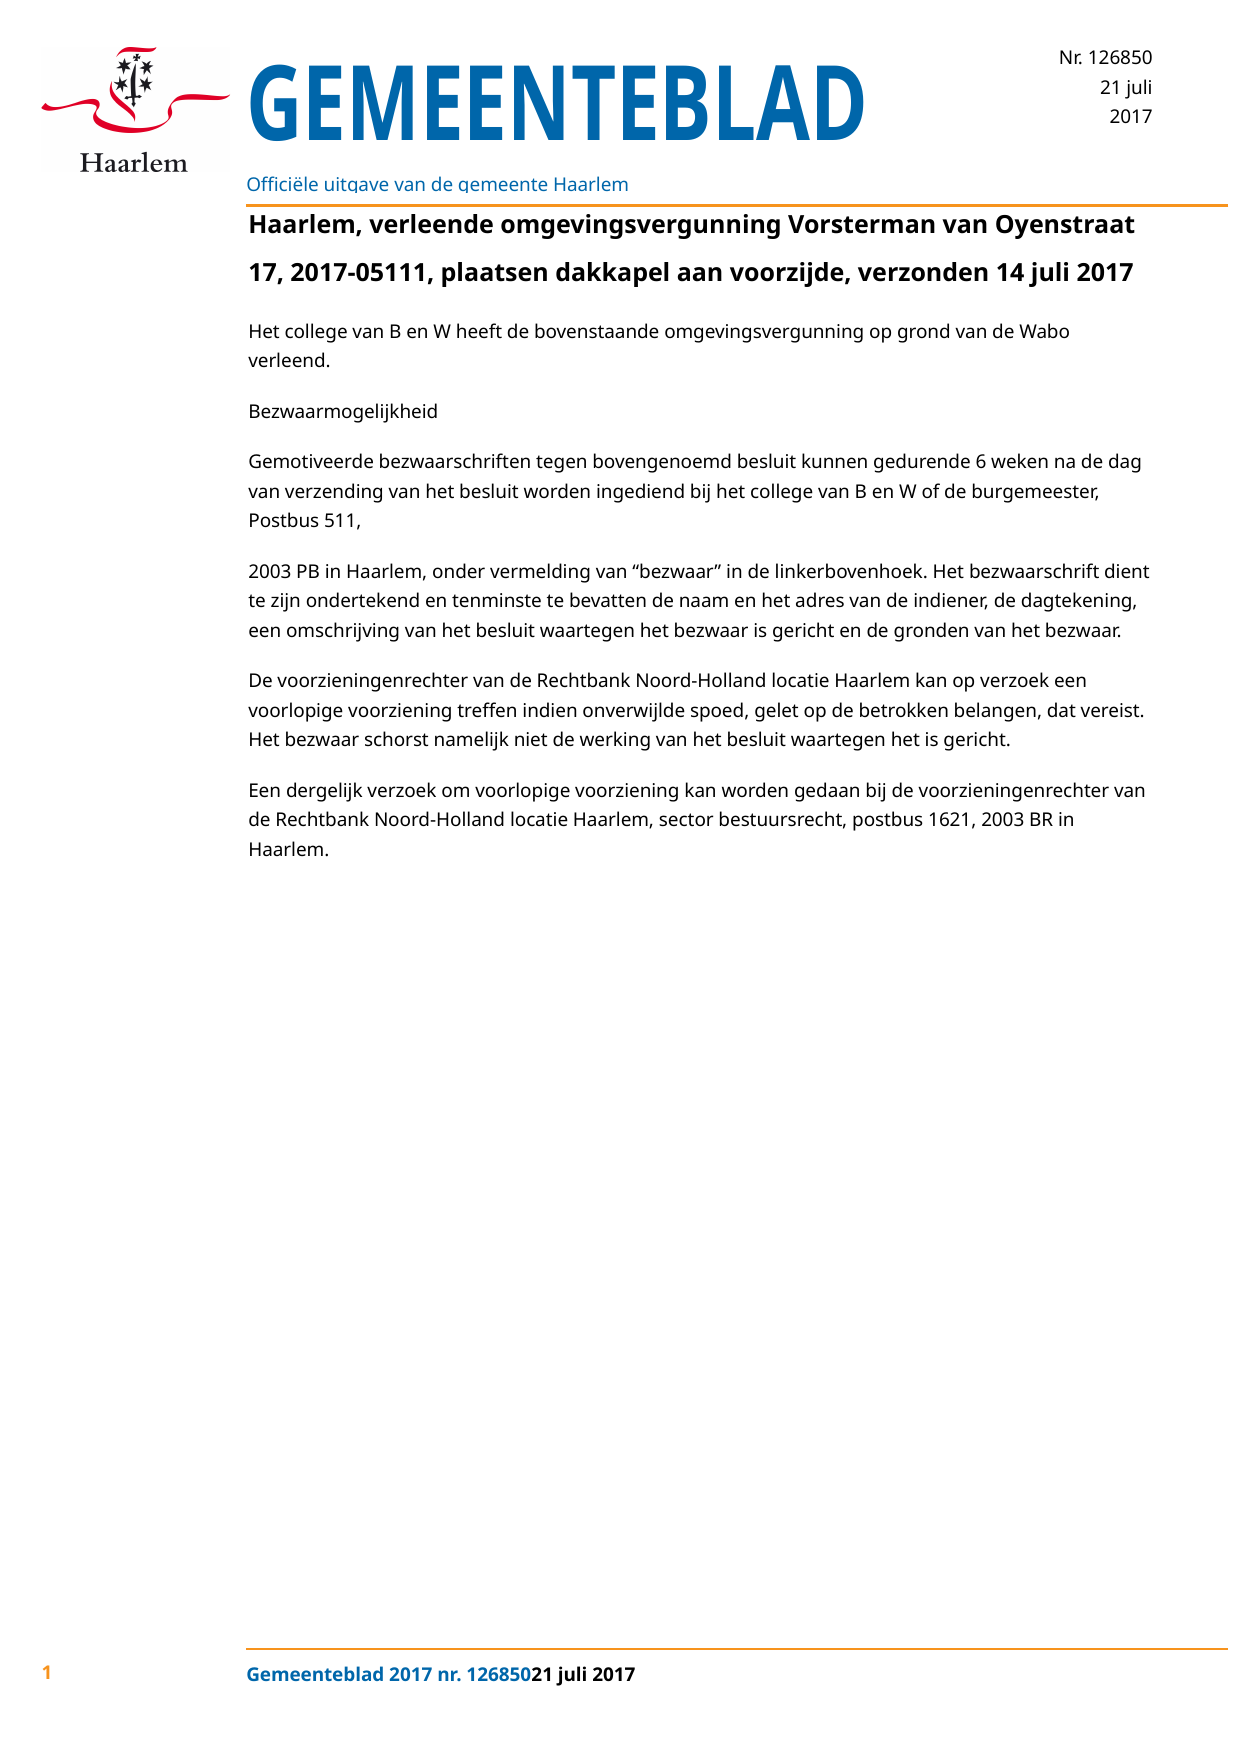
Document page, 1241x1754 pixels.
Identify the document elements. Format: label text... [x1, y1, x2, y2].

picture [41, 47, 231, 172]
text Gemotiveerde bezwaarschriften tegen bovengenoemd besluit kunnen gedurende 6 weken na de dag van verzending van het besluit worden ingediend bij het college van B en W of de burgemeester, Postbus 511, [248, 448, 1152, 533]
text De voorzieningenrechter van de Rechtbank Noord-Holland locatie Haarlem kan op verzoek een voorlopige voorziening treffen indien onverwijlde spoed, gelet op de betrokken belangen, dat vereist. Het bezwaar schorst namelijk niet de werking van het besluit waartegen het is gericht. [248, 667, 1152, 752]
text 2003 PB in Haarlem, onder vermelding van “bezwaar” in de linkerbovenhoek. Het bezwaarschrift dient te zijn ondertekend en tenminste te bevatten de naam en het adres van de indiener, de dagtekening, een omschrijving van het besluit waartegen het bezwaar is gericht en de gronden van het bezwaar. [248, 558, 1152, 643]
text Bezwaarmogelijkheid [248, 398, 1152, 424]
text Het college van B en W heeft de bovenstaande omgevingsvergunning op grond van de Wabo verleend. [248, 318, 1152, 373]
text Haarlem, verleende omgevingsvergunning Vorsterman van Oyenstraat 17, 2017-05111, plaatsen dakkapel aan voorzijde, verzonden 14 juli 2017 [248, 207, 1152, 288]
text Een dergelijk verzoek om voorlopige voorziening kan worden gedaan bij de voorzieningenrechter van de Rechtbank Noord-Holland locatie Haarlem, sector bestuursrecht, postbus 1621, 2003 BR in Haarlem. [248, 777, 1152, 862]
